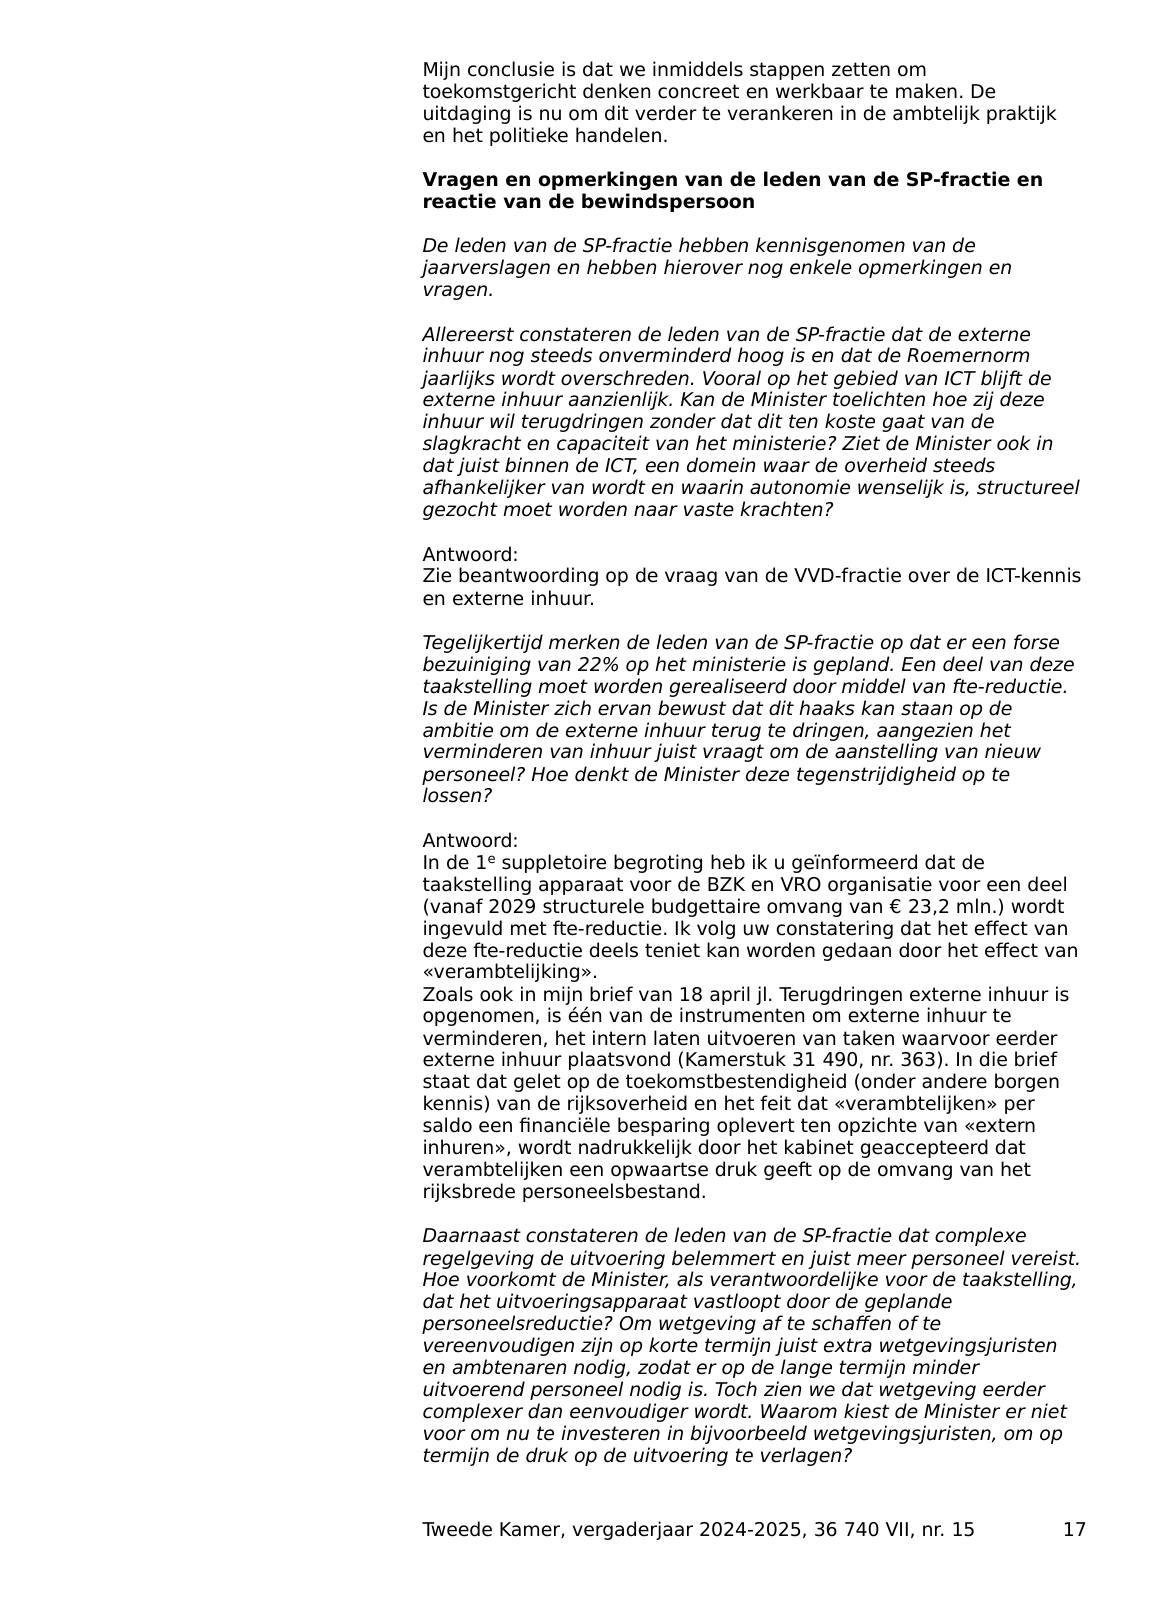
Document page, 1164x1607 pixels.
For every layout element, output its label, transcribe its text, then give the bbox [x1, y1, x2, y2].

text Zie beantwoording op de vraag van de VVD-fractie over de ICT-kennis en externe inhuur. [422, 565, 1087, 609]
text Antwoord: [422, 543, 1087, 565]
text Antwoord: [422, 829, 1087, 852]
text Tegelijkertijd merken de leden van de SP-fractie op dat er een forse bezuiniging van 22% op het ministerie is gepland. Een deel van deze taakstelling moet worden gerealiseerd door middel van fte-reductie. Is de Minister zich ervan bewust dat dit haaks kan staan op de ambitie om de externe inhuur terug te dringen, aangezien het verminderen van inhuur juist vraagt om de aanstelling van nieuw personeel? Hoe denkt de Minister deze tegenstrijdigheid op te lossen? [422, 632, 1087, 807]
text In de 1e suppletoire begroting heb ik u geïnformeerd dat de taakstelling apparaat voor de BZK en VRO organisatie voor een deel (vanaf 2029 structurele budgettaire omvang van € 23,2 mln.) wordt ingevuld met fte-reductie. Ik volg uw constatering dat het effect van deze fte-reductie deels teniet kan worden gedaan door het effect van «verambtelijking». [422, 852, 1087, 983]
text De leden van de SP-fractie hebben kennisgenomen van de jaarverslagen en hebben hierover nog enkele opmerkingen en vragen. [422, 235, 1087, 301]
text Mijn conclusie is dat we inmiddels stappen zetten om toekomstgericht denken concreet en werkbaar te maken. De uitdaging is nu om dit verder te verankeren in de ambtelijk praktijk en het politieke handelen. [422, 59, 1087, 147]
text Allereerst constateren de leden van de SP-fractie dat de externe inhuur nog steeds onverminderd hoog is en dat de Roemernorm jaarlijks wordt overschreden. Vooral op het gebied van ICT blijft de externe inhuur aanzienlijk. Kan de Minister toelichten hoe zij deze inhuur wil terugdringen zonder dat dit ten koste gaat van de slagkracht en capaciteit van het ministerie? Ziet de Minister ook in dat juist binnen de ICT, een domein waar de overheid steeds afhankelijker van wordt en waarin autonomie wenselijk is, structureel gezocht moet worden naar vaste krachten? [422, 323, 1087, 521]
text Zoals ook in mijn brief van 18 april jl. Terugdringen externe inhuur is opgenomen, is één van de instrumenten om externe inhuur te verminderen, het intern laten uitvoeren van taken waarvoor eerder externe inhuur plaatsvond (Kamerstuk 31 490, nr. 363). In die brief staat dat gelet op de toekomstbestendigheid (onder andere borgen kennis) van de rijksoverheid en het feit dat «verambtelijken» per saldo een financiële besparing oplevert ten opzichte van «extern inhuren», wordt nadrukkelijk door het kabinet geaccepteerd dat verambtelijken een opwaartse druk geeft op de omvang van het rijksbrede personeelsbestand. [422, 983, 1087, 1203]
subtitle Vragen en opmerkingen van de leden van de SP-fractie en reactie van de bewindspersoon [422, 169, 1087, 213]
text Daarnaast constateren de leden van de SP-fractie dat complexe regelgeving de uitvoering belemmert en juist meer personeel vereist. Hoe voorkomt de Minister, als verantwoordelijke voor de taakstelling, dat het uitvoeringsapparaat vastloopt door de geplande personeelsreductie? Om wetgeving af te schaffen of te vereenvoudigen zijn op korte termijn juist extra wetgevingsjuristen en ambtenaren nodig, zodat er op de lange termijn minder uitvoerend personeel nodig is. Toch zien we dat wetgeving eerder complexer dan eenvoudiger wordt. Waarom kiest de Minister er niet voor om nu te investeren in bijvoorbeeld wetgevingsjuristen, om op termijn de druk op de uitvoering te verlagen? [422, 1225, 1087, 1467]
